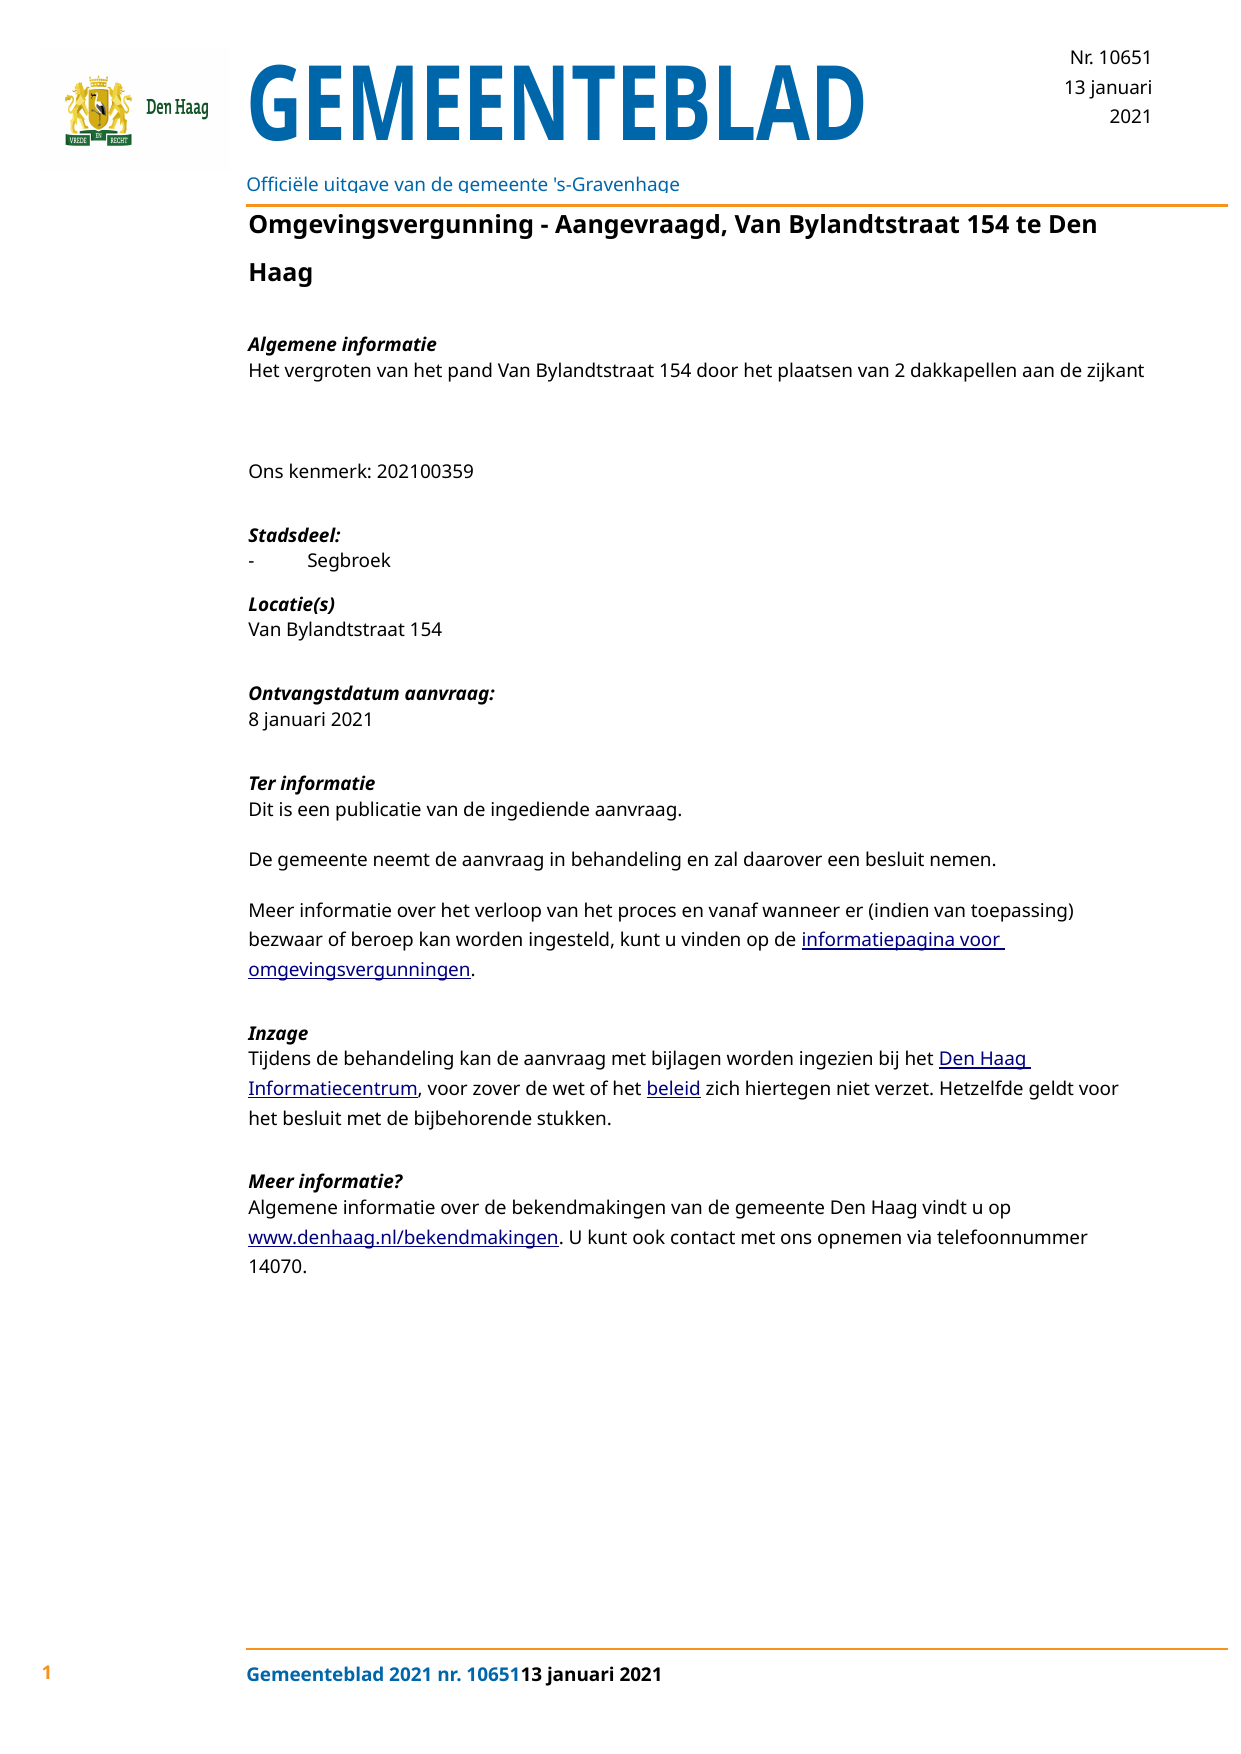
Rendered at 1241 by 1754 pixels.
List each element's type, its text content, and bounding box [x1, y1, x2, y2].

text Algemene informatie [248, 331, 1152, 357]
text Meer informatie over het verloop van het proces en vanaf wanneer er (indien van toepassing) bezwaar of beroep kan worden ingesteld, kunt u vinden op de informatiepagina voor omgevingsvergunningen. [248, 897, 1152, 982]
list Segbroek [248, 548, 1152, 573]
text Tijdens de behandeling kan de aanvraag met bijlagen worden ingezien bij het Den Haag Informatiecentrum, voor zover de wet of het beleid zich hiertegen niet verzet. Hetzelfde geldt voor het besluit met de bijbehorende stukken. [248, 1046, 1152, 1131]
text Omgevingsvergunning - Aangevraagd, Van Bylandtstraat 154 te Den Haag [248, 207, 1152, 288]
text Stadsdeel: [248, 522, 1152, 548]
text Van Bylandtstraat 154 [248, 617, 1152, 642]
text Algemene informatie over de bekendmakingen van de gemeente Den Haag vindt u op www.denhaag.nl/bekendmakingen. U kunt ook contact met ons opnemen via telefoonnummer 14070. [248, 1194, 1152, 1279]
text Locatie(s) [248, 591, 1152, 617]
text Het vergroten van het pand Van Bylandtstraat 154 door het plaatsen van 2 dakkapellen aan de zijkant [248, 357, 1152, 383]
text Ontvangstdatum aanvraag: [248, 681, 1152, 706]
picture [41, 47, 231, 172]
text Inzage [248, 1020, 1152, 1046]
text 8 januari 2021 [248, 706, 1152, 732]
text Dit is een publicatie van de ingediende aanvraag. [248, 796, 1152, 822]
text Ter informatie [248, 770, 1152, 796]
text Ons kenmerk: 202100359 [248, 458, 1152, 484]
text Meer informatie? [248, 1169, 1152, 1194]
text De gemeente neemt de aanvraag in behandeling en zal daarover een besluit nemen. [248, 846, 1152, 872]
